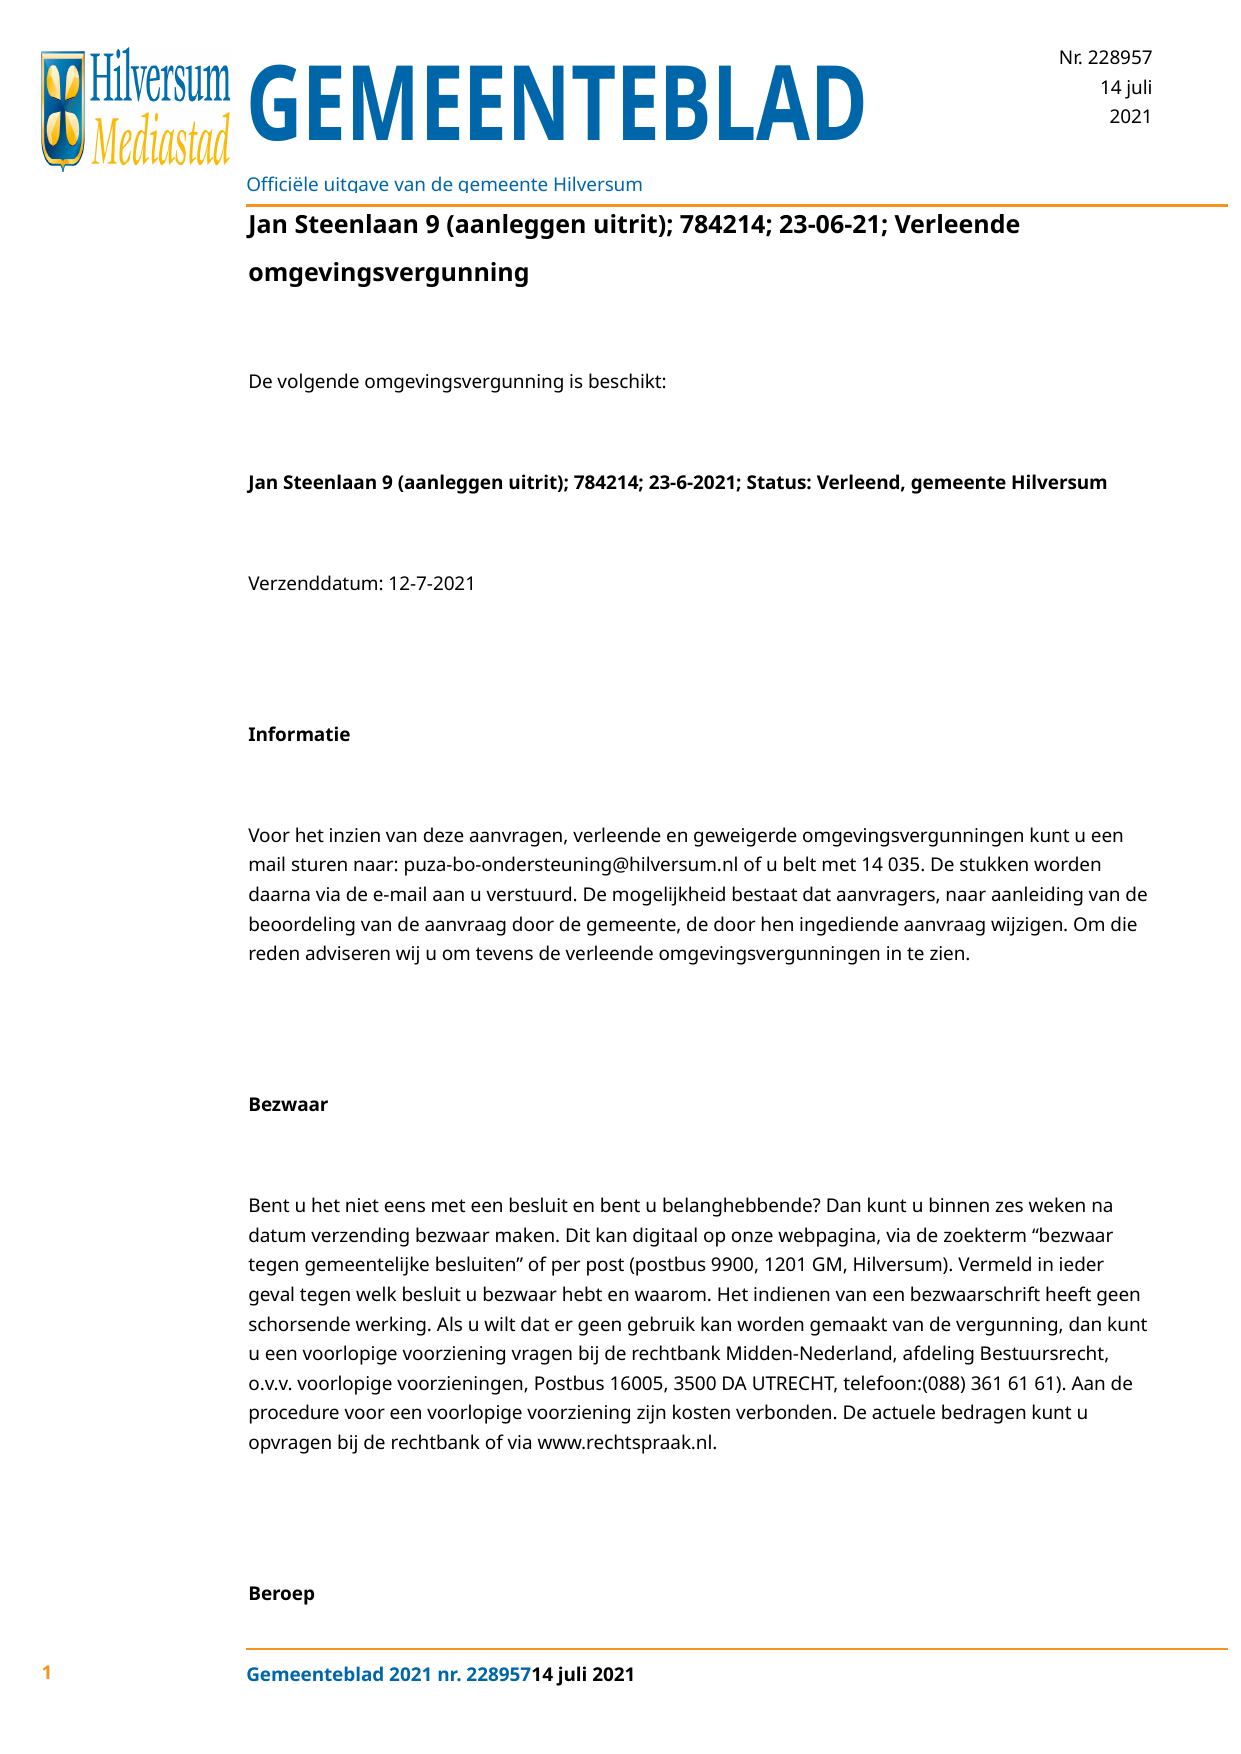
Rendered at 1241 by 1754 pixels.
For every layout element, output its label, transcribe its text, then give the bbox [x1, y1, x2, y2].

text Verzenddatum: 12-7-2021 [248, 570, 1152, 596]
text De volgende omgevingsvergunning is beschikt: [248, 368, 1152, 394]
text Informatie [248, 721, 1152, 747]
text Beroep [248, 1580, 1152, 1606]
text Bent u het niet eens met een besluit en bent u belanghebbende? Dan kunt u binnen zes weken na datum verzending bezwaar maken. Dit kan digitaal op onze webpagina, via de zoekterm “bezwaar tegen gemeentelijke besluiten” of per post (postbus 9900, 1201 GM, Hilversum). Vermeld in ieder geval tegen welk besluit u bezwaar hebt en waarom. Het indienen van een bezwaarschrift heeft geen schorsende werking. Als u wilt dat er geen gebruik kan worden gemaakt van de vergunning, dan kunt u een voorlopige voorziening vragen bij de rechtbank Midden-Nederland, afdeling Bestuursrecht, o.v.v. voorlopige voorzieningen, Postbus 16005, 3500 DA UTRECHT, telefoon:(088) 361 61 61). Aan de procedure voor een voorlopige voorziening zijn kosten verbonden. De actuele bedragen kunt u opvragen bij de rechtbank of via www.rechtspraak.nl. [248, 1192, 1152, 1455]
picture [41, 47, 231, 172]
text Jan Steenlaan 9 (aanleggen uitrit); 784214; 23-6-2021; Status: Verleend, gemeente Hilversum [248, 469, 1152, 495]
text Voor het inzien van deze aanvragen, verleende en geweigerde omgevingsvergunningen kunt u een mail sturen naar: puza-bo-ondersteuning@hilversum.nl of u belt met 14 035. De stukken worden daarna via de e-mail aan u verstuurd. De mogelijkheid bestaat dat aanvragers, naar aanleiding van de beoordeling van de aanvraag door de gemeente, de door hen ingediende aanvraag wijzigen. Om die reden adviseren wij u om tevens de verleende omgevingsvergunningen in te zien. [248, 822, 1152, 966]
text Jan Steenlaan 9 (aanleggen uitrit); 784214; 23-06-21; Verleende omgevingsvergunning [248, 207, 1152, 288]
text Bezwaar [248, 1092, 1152, 1117]
